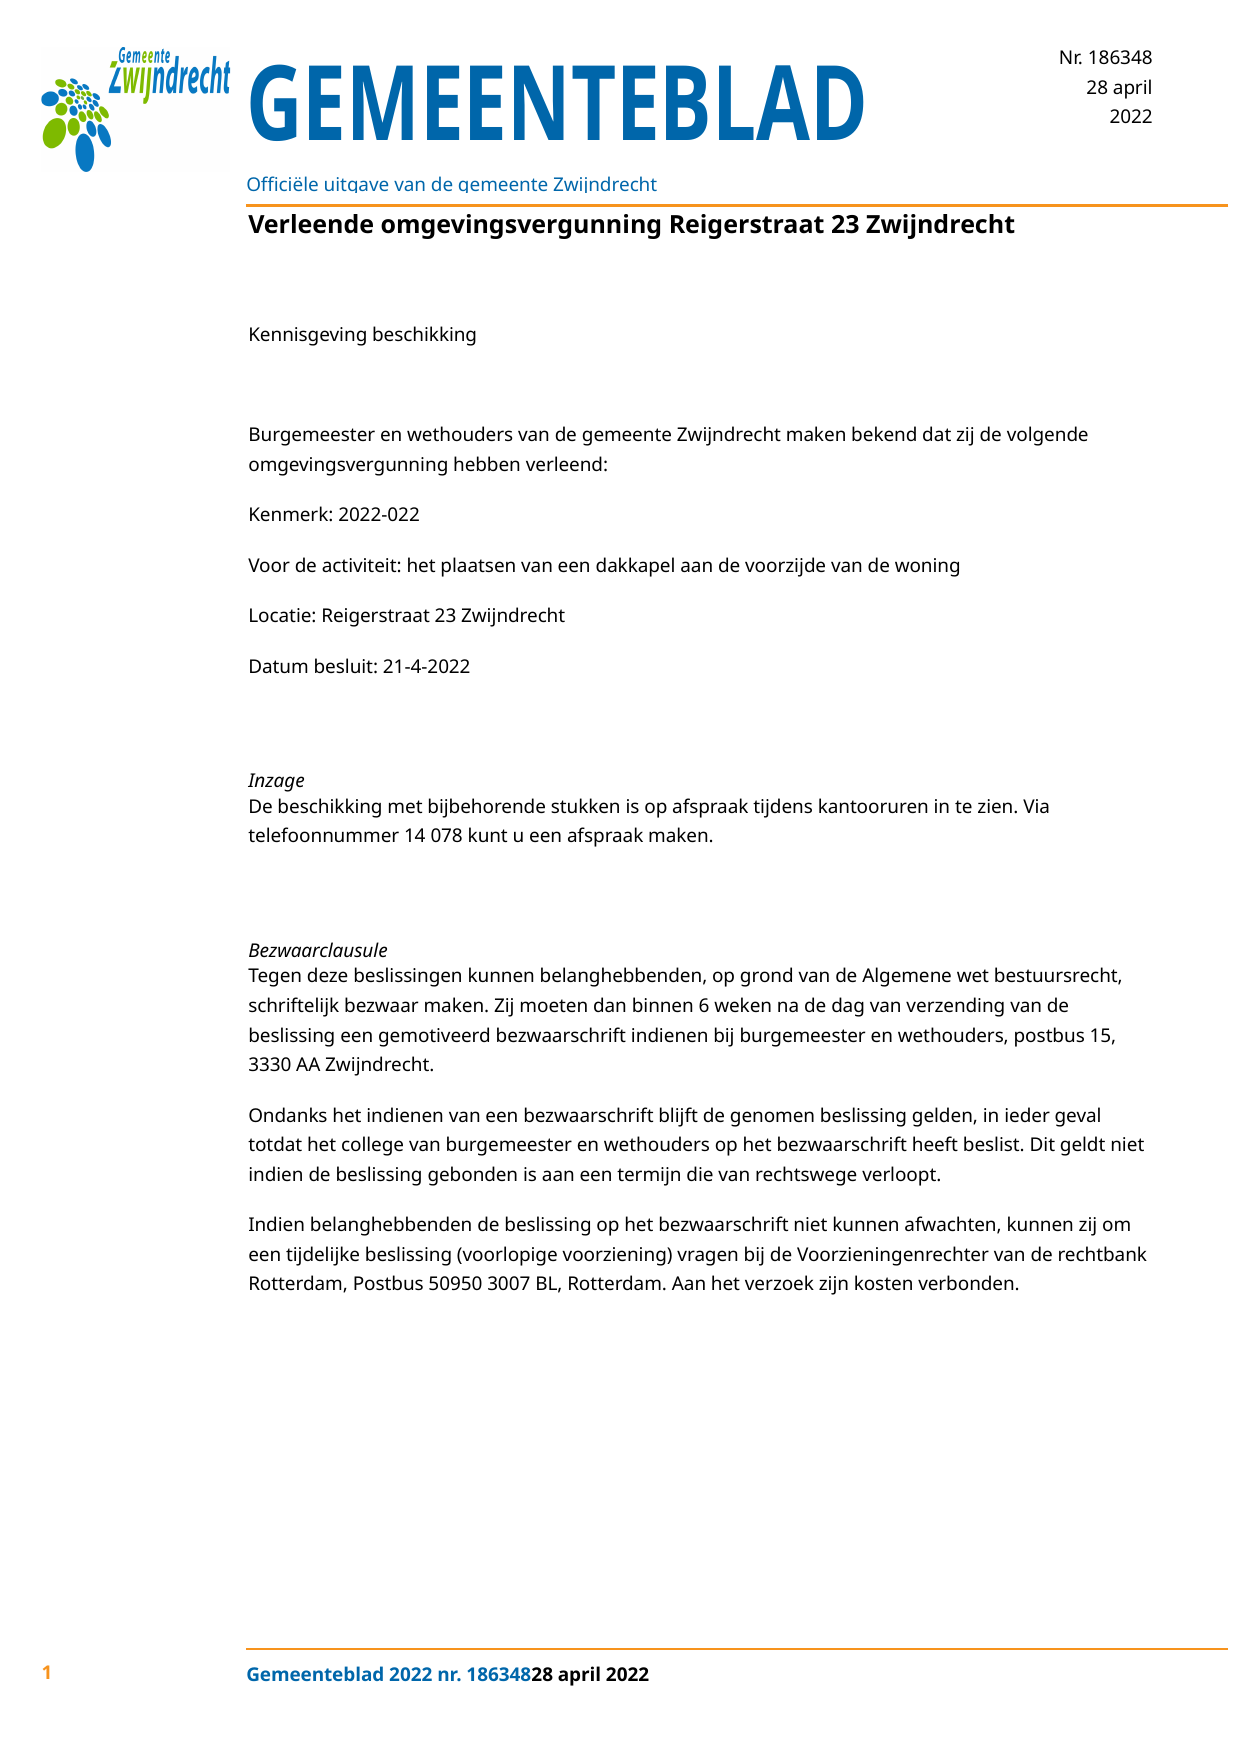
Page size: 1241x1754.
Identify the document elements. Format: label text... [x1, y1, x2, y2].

text Locatie: Reigerstraat 23 Zwijndrecht [248, 602, 1152, 628]
text Burgemeester en wethouders van de gemeente Zwijndrecht maken bekend dat zij de volgende omgevingsvergunning hebben verleend: [248, 422, 1152, 477]
text Inzage [248, 767, 1152, 793]
text Indien belanghebbenden de beslissing op het bezwaarschrift niet kunnen afwachten, kunnen zij om een tijdelijke beslissing (voorlopige voorziening) vragen bij de Voorzieningenrechter van de rechtbank Rotterdam, Postbus 50950 3007 BL, Rotterdam. Aan het verzoek zijn kosten verbonden. [248, 1211, 1152, 1296]
picture [41, 47, 231, 172]
text Ondanks het indienen van een bezwaarschrift blijft de genomen beslissing gelden, in ieder geval totdat het college van burgemeester en wethouders op het bezwaarschrift heeft beslist. Dit geldt niet indien de beslissing gebonden is aan een termijn die van rechtswege verloopt. [248, 1102, 1152, 1187]
text Kenmerk: 2022-022 [248, 502, 1152, 527]
text De beschikking met bijbehorende stukken is op afspraak tijdens kantooruren in te zien. Via telefoonnummer 14 078 kunt u een afspraak maken. [248, 793, 1152, 848]
text Tegen deze beslissingen kunnen belanghebbenden, op grond van de Algemene wet bestuursrecht, schriftelijk bezwaar maken. Zij moeten dan binnen 6 weken na de dag van verzending van de beslissing een gemotiveerd bezwaarschrift indienen bij burgemeester en wethouders, postbus 15, 3330 AA Zwijndrecht. [248, 963, 1152, 1077]
text Datum besluit: 21-4-2022 [248, 653, 1152, 678]
text Voor de activiteit: het plaatsen van een dakkapel aan de voorzijde van de woning [248, 552, 1152, 578]
text Kennisgeving beschikking [248, 321, 1152, 346]
text Bezwaarclausule [248, 937, 1152, 963]
text Verleende omgevingsvergunning Reigerstraat 23 Zwijndrecht [248, 207, 1152, 241]
